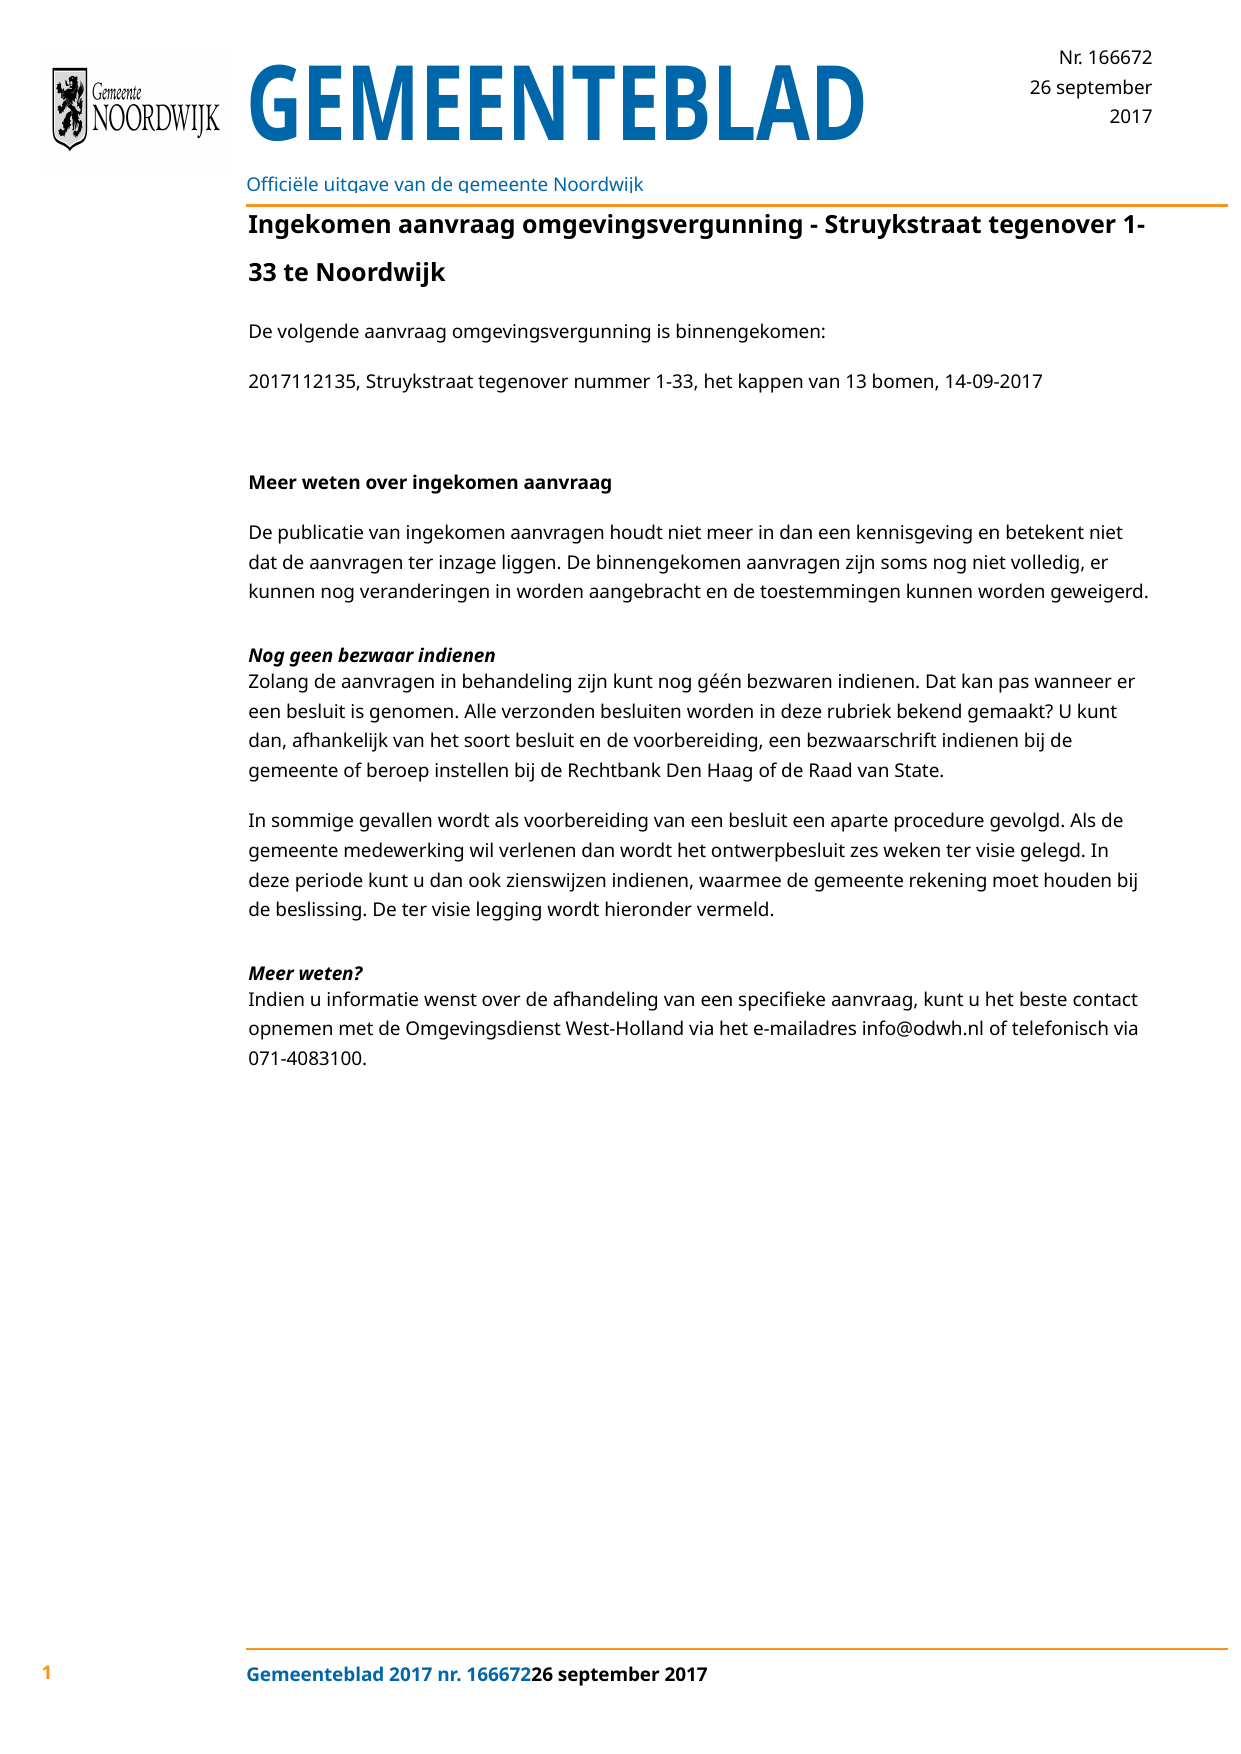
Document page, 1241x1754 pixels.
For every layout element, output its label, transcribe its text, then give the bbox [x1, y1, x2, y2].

text Nog geen bezwaar indienen [248, 643, 1152, 668]
text 2017112135, Struykstraat tegenover nummer 1-33, het kappen van 13 bomen, 14-09-2017 [248, 368, 1152, 394]
text De publicatie van ingekomen aanvragen houdt niet meer in dan een kennisgeving en betekent niet dat de aanvragen ter inzage liggen. De binnengekomen aanvragen zijn soms nog niet volledig, er kunnen nog veranderingen in worden aangebracht en de toestemmingen kunnen worden geweigerd. [248, 519, 1152, 604]
text Meer weten? [248, 960, 1152, 986]
text De volgende aanvraag omgevingsvergunning is binnengekomen: [248, 318, 1152, 344]
text Meer weten over ingekomen aanvraag [248, 469, 1152, 495]
picture [41, 47, 231, 172]
text Zolang de aanvragen in behandeling zijn kunt nog géén bezwaren indienen. Dat kan pas wanneer er een besluit is genomen. Alle verzonden besluiten worden in deze rubriek bekend gemaakt? U kunt dan, afhankelijk van het soort besluit en de voorbereiding, een bezwaarschrift indienen bij de gemeente of beroep instellen bij de Rechtbank Den Haag of de Raad van State. [248, 668, 1152, 783]
text Ingekomen aanvraag omgevingsvergunning - Struykstraat tegenover 1-33 te Noordwijk [248, 207, 1152, 288]
text In sommige gevallen wordt als voorbereiding van een besluit een aparte procedure gevolgd. Als de gemeente medewerking wil verlenen dan wordt het ontwerpbesluit zes weken ter visie gelegd. In deze periode kunt u dan ook zienswijzen indienen, waarmee de gemeente rekening moet houden bij de beslissing. De ter visie legging wordt hieronder vermeld. [248, 808, 1152, 922]
text Indien u informatie wenst over de afhandeling van een specifieke aanvraag, kunt u het beste contact opnemen met de Omgevingsdienst West-Holland via het e-mailadres info@odwh.nl of telefonisch via 071-4083100. [248, 986, 1152, 1071]
